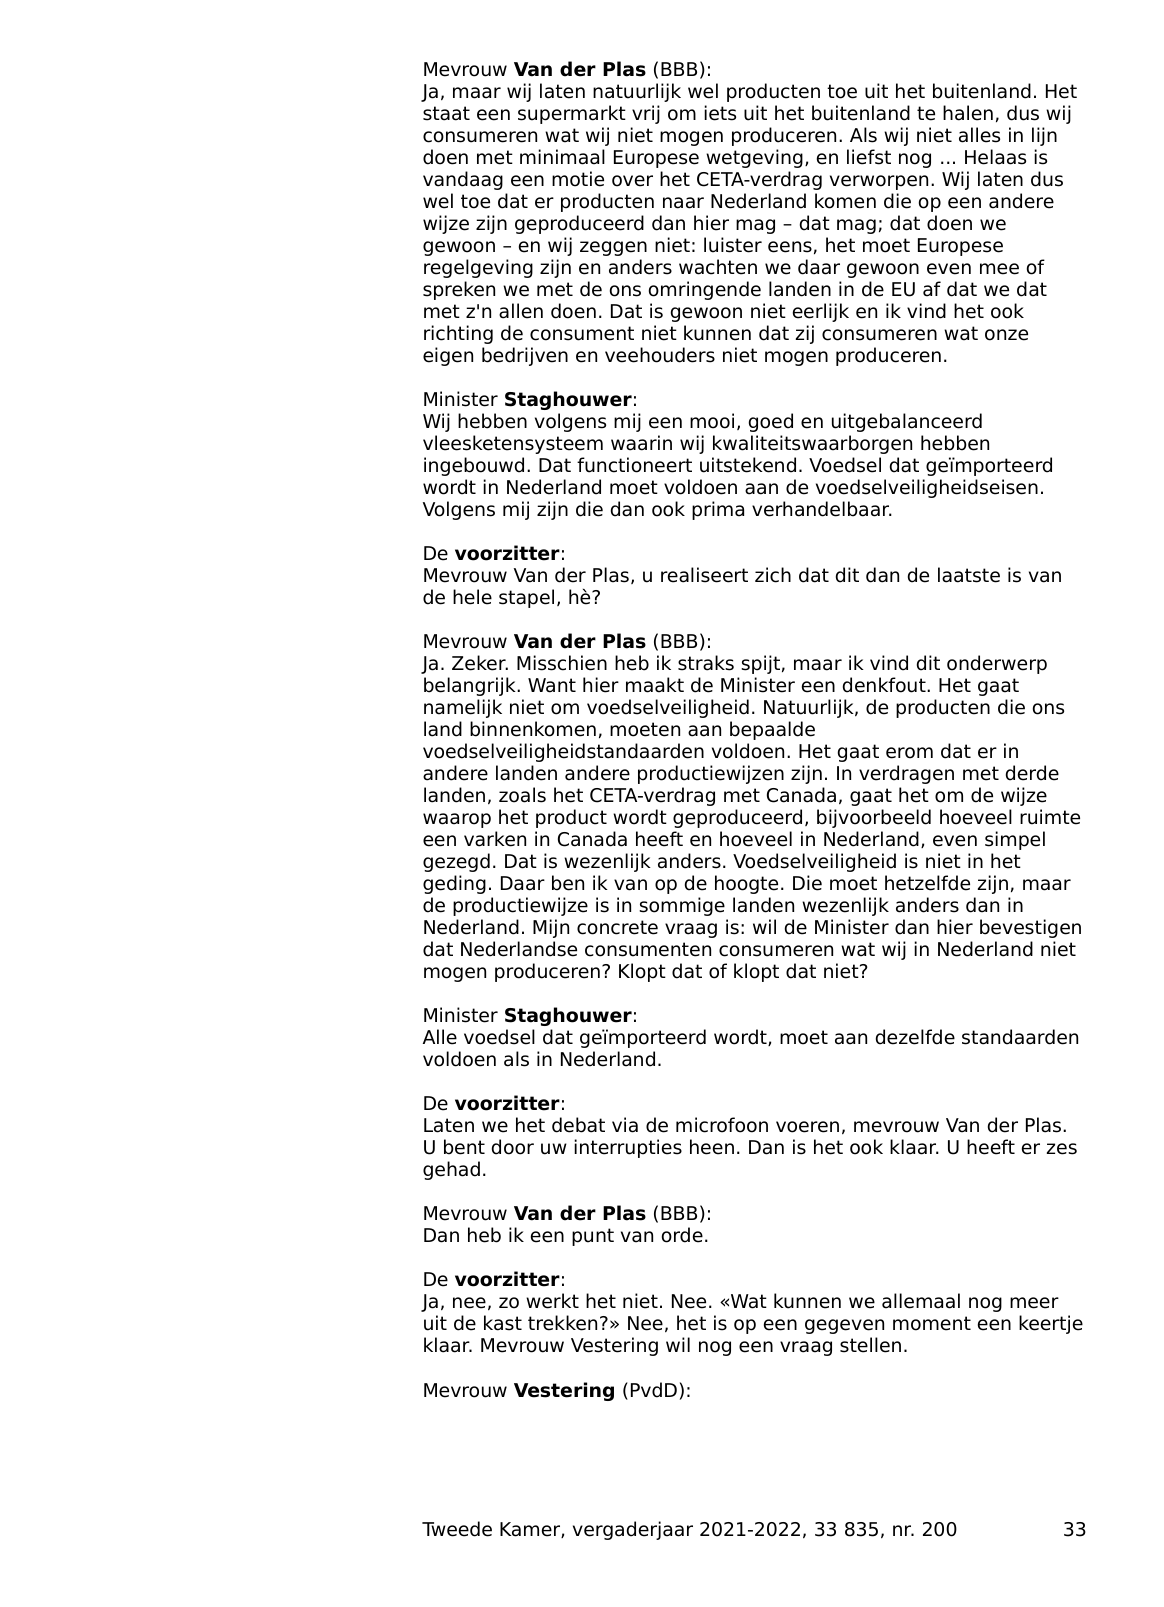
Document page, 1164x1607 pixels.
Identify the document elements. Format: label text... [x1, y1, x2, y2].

text Mevrouw Vestering (PvdD): [422, 1379, 1087, 1401]
text Mevrouw Van der Plas (BBB): [422, 631, 1087, 653]
text Mevrouw Van der Plas, u realiseert zich dat dit dan de laatste is van de hele stapel, hè? [422, 565, 1087, 609]
text Mevrouw Van der Plas (BBB): [422, 1203, 1087, 1225]
text Laten we het debat via de microfoon voeren, mevrouw Van der Plas. U bent door uw interrupties heen. Dan is het ook klaar. U heeft er zes gehad. [422, 1115, 1087, 1181]
text Ja. Zeker. Misschien heb ik straks spijt, maar ik vind dit onderwerp belangrijk. Want hier maakt de Minister een denkfout. Het gaat namelijk niet om voedselveiligheid. Natuurlijk, de producten die ons land binnenkomen, moeten aan bepaalde voedselveiligheidstandaarden voldoen. Het gaat erom dat er in andere landen andere productiewijzen zijn. In verdragen met derde landen, zoals het CETA-verdrag met Canada, gaat het om de wijze waarop het product wordt geproduceerd, bijvoorbeeld hoeveel ruimte een varken in Canada heeft en hoeveel in Nederland, even simpel gezegd. Dat is wezenlijk anders. Voedselveiligheid is niet in het geding. Daar ben ik van op de hoogte. Die moet hetzelfde zijn, maar de productiewijze is in sommige landen wezenlijk anders dan in Nederland. Mijn concrete vraag is: wil de Minister dan hier bevestigen dat Nederlandse consumenten consumeren wat wij in Nederland niet mogen produceren? Klopt dat of klopt dat niet? [422, 653, 1087, 983]
text Ja, nee, zo werkt het niet. Nee. «Wat kunnen we allemaal nog meer uit de kast trekken?» Nee, het is op een gegeven moment een keertje klaar. Mevrouw Vestering wil nog een vraag stellen. [422, 1291, 1087, 1357]
text Minister Staghouwer: [422, 389, 1087, 411]
text Minister Staghouwer: [422, 1005, 1087, 1027]
text Dan heb ik een punt van orde. [422, 1225, 1087, 1247]
text Ja, maar wij laten natuurlijk wel producten toe uit het buitenland. Het staat een supermarkt vrij om iets uit het buitenland te halen, dus wij consumeren wat wij niet mogen produceren. Als wij niet alles in lijn doen met minimaal Europese wetgeving, en liefst nog ... Helaas is vandaag een motie over het CETA-verdrag verworpen. Wij laten dus wel toe dat er producten naar Nederland komen die op een andere wijze zijn geproduceerd dan hier mag – dat mag; dat doen we gewoon – en wij zeggen niet: luister eens, het moet Europese regelgeving zijn en anders wachten we daar gewoon even mee of spreken we met de ons omringende landen in de EU af dat we dat met z'n allen doen. Dat is gewoon niet eerlijk en ik vind het ook richting de consument niet kunnen dat zij consumeren wat onze eigen bedrijven en veehouders niet mogen produceren. [422, 81, 1087, 367]
text De voorzitter: [422, 543, 1087, 565]
text Mevrouw Van der Plas (BBB): [422, 59, 1087, 81]
text De voorzitter: [422, 1093, 1087, 1115]
text De voorzitter: [422, 1269, 1087, 1291]
text Alle voedsel dat geïmporteerd wordt, moet aan dezelfde standaarden voldoen als in Nederland. [422, 1027, 1087, 1071]
text Wij hebben volgens mij een mooi, goed en uitgebalanceerd vleesketensysteem waarin wij kwaliteitswaarborgen hebben ingebouwd. Dat functioneert uitstekend. Voedsel dat geïmporteerd wordt in Nederland moet voldoen aan de voedselveiligheidseisen. Volgens mij zijn die dan ook prima verhandelbaar. [422, 411, 1087, 521]
